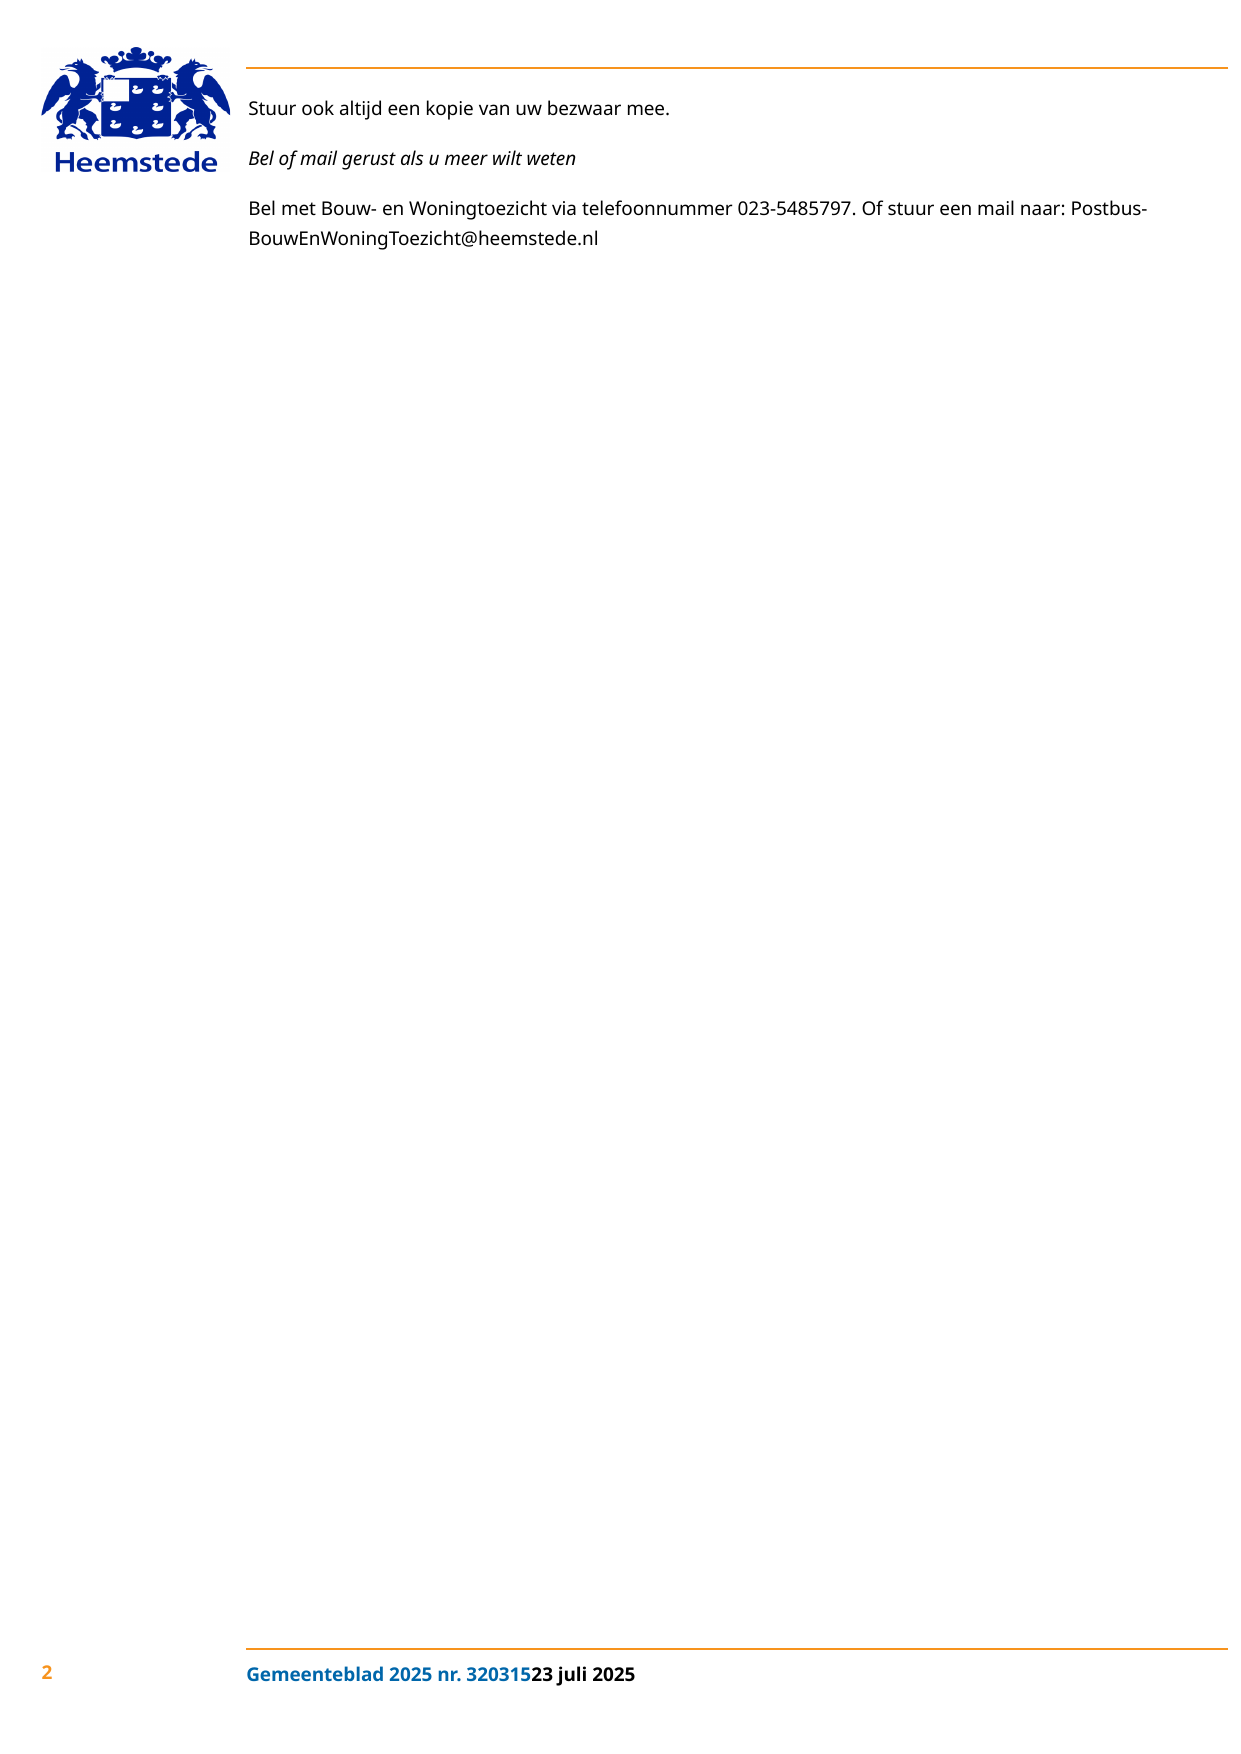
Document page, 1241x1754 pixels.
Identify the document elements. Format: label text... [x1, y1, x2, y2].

text Stuur ook altijd een kopie van uw bezwaar mee. [248, 95, 1152, 121]
text Bel of mail gerust als u meer wilt weten [248, 145, 1152, 171]
text Bel met Bouw- en Woningtoezicht via telefoonnummer 023-5485797. Of stuur een mail naar: Postbus-BouwEnWoningToezicht@heemstede.nl [248, 196, 1152, 251]
picture [41, 47, 231, 172]
